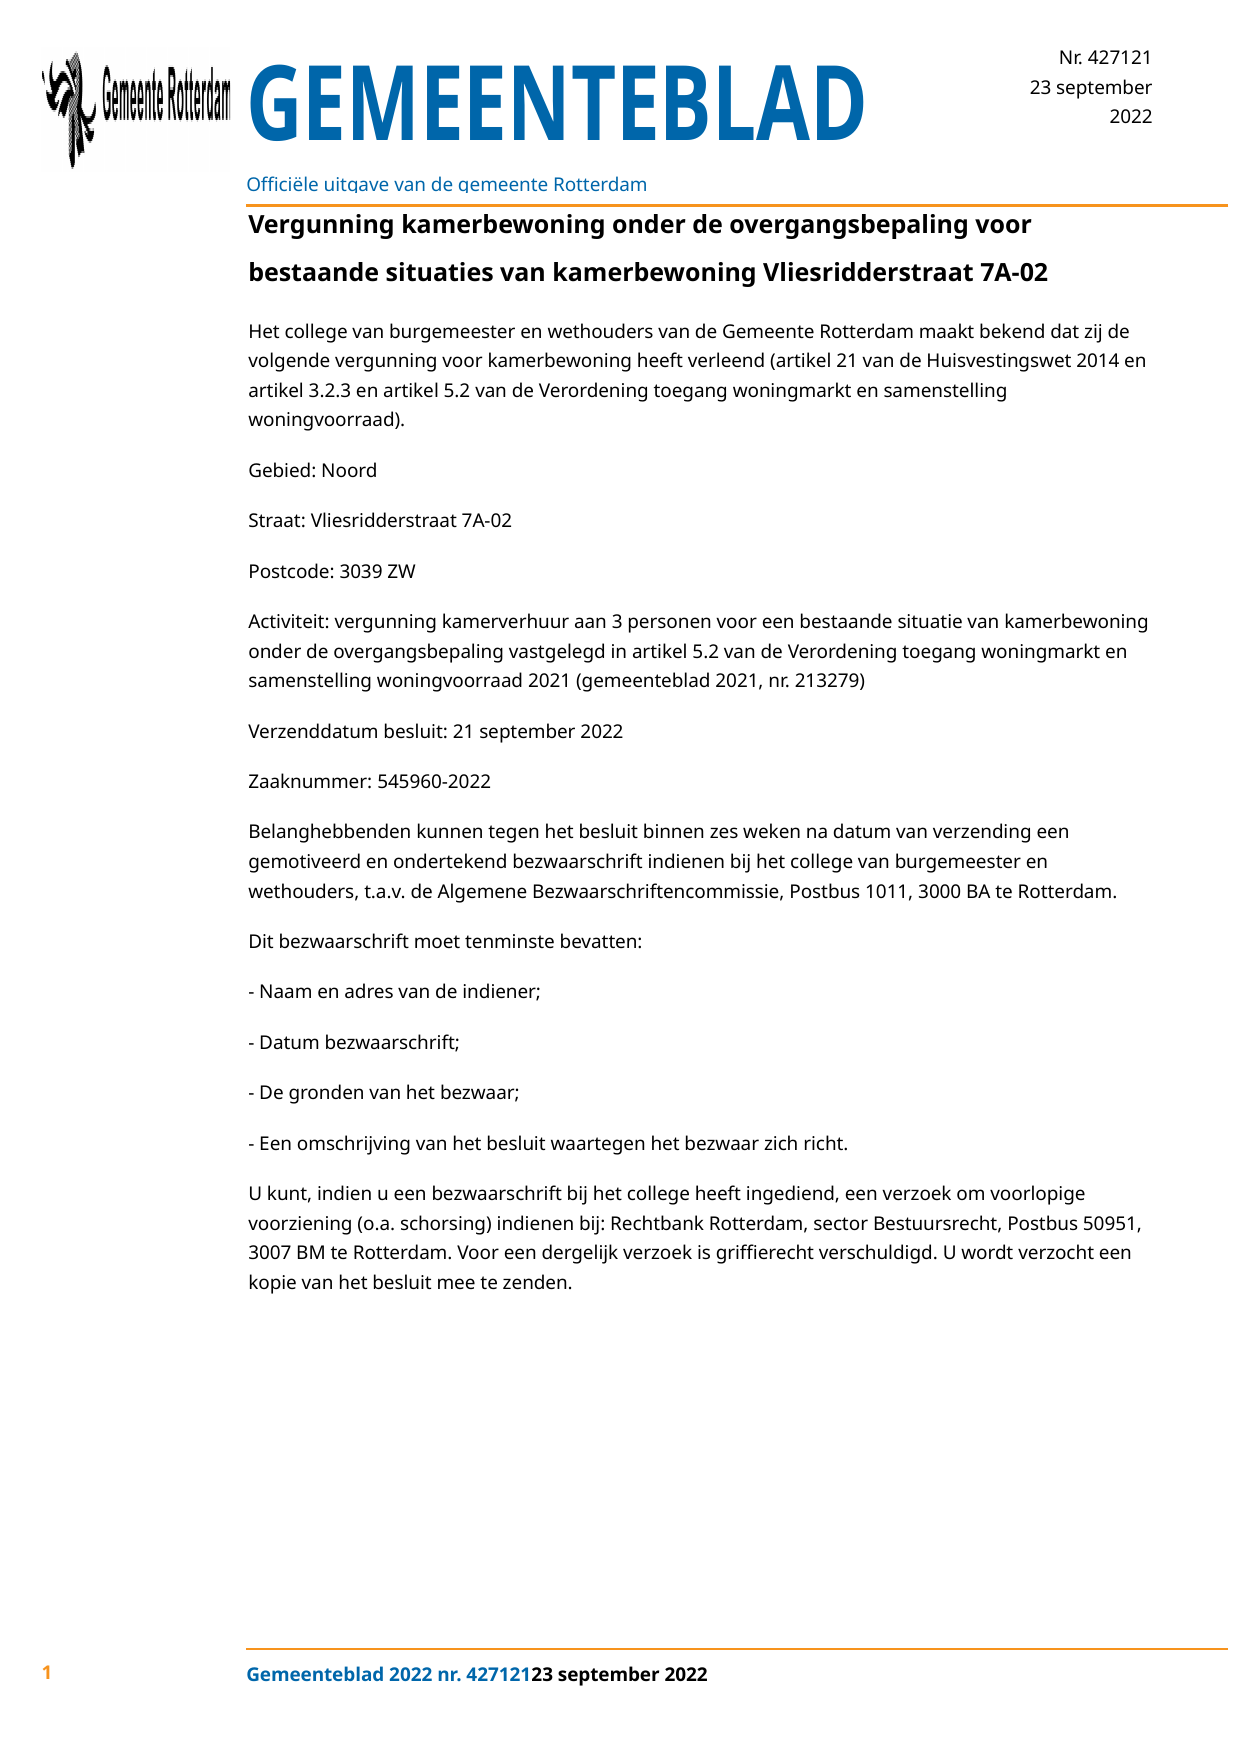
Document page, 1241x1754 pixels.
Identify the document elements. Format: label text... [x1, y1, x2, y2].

text - De gronden van het bezwaar; [248, 1079, 1152, 1105]
text Verzenddatum besluit: 21 september 2022 [248, 718, 1152, 744]
text Activiteit: vergunning kamerverhuur aan 3 personen voor een bestaande situatie van kamerbewoning onder de overgangsbepaling vastgelegd in artikel 5.2 van de Verordening toegang woningmarkt en samenstelling woningvoorraad 2021 (gemeenteblad 2021, nr. 213279) [248, 608, 1152, 693]
text Zaaknummer: 545960-2022 [248, 768, 1152, 794]
text Het college van burgemeester en wethouders van de Gemeente Rotterdam maakt bekend dat zij de volgende vergunning voor kamerbewoning heeft verleend (artikel 21 van de Huisvestingswet 2014 en artikel 3.2.3 en artikel 5.2 van de Verordening toegang woningmarkt en samenstelling woningvoorraad). [248, 318, 1152, 432]
text Postcode: 3039 ZW [248, 558, 1152, 584]
text - Naam en adres van de indiener; [248, 979, 1152, 1004]
picture [41, 47, 231, 172]
text U kunt, indien u een bezwaarschrift bij het college heeft ingediend, een verzoek om voorlopige voorziening (o.a. schorsing) indienen bij: Rechtbank Rotterdam, sector Bestuursrecht, Postbus 50951, 3007 BM te Rotterdam. Voor een dergelijk verzoek is griffierecht verschuldigd. U wordt verzocht een kopie van het besluit mee te zenden. [248, 1180, 1152, 1295]
text Dit bezwaarschrift moet tenminste bevatten: [248, 928, 1152, 954]
text Belanghebbenden kunnen tegen het besluit binnen zes weken na datum van verzending een gemotiveerd en ondertekend bezwaarschrift indienen bij het college van burgemeester en wethouders, t.a.v. de Algemene Bezwaarschriftencommissie, Postbus 1011, 3000 BA te Rotterdam. [248, 819, 1152, 904]
text - Een omschrijving van het besluit waartegen het bezwaar zich richt. [248, 1130, 1152, 1156]
text - Datum bezwaarschrift; [248, 1029, 1152, 1055]
text Vergunning kamerbewoning onder de overgangsbepaling voor bestaande situaties van kamerbewoning Vliesridderstraat 7A-02 [248, 207, 1152, 288]
text Straat: Vliesridderstraat 7A-02 [248, 507, 1152, 533]
text Gebied: Noord [248, 457, 1152, 483]
